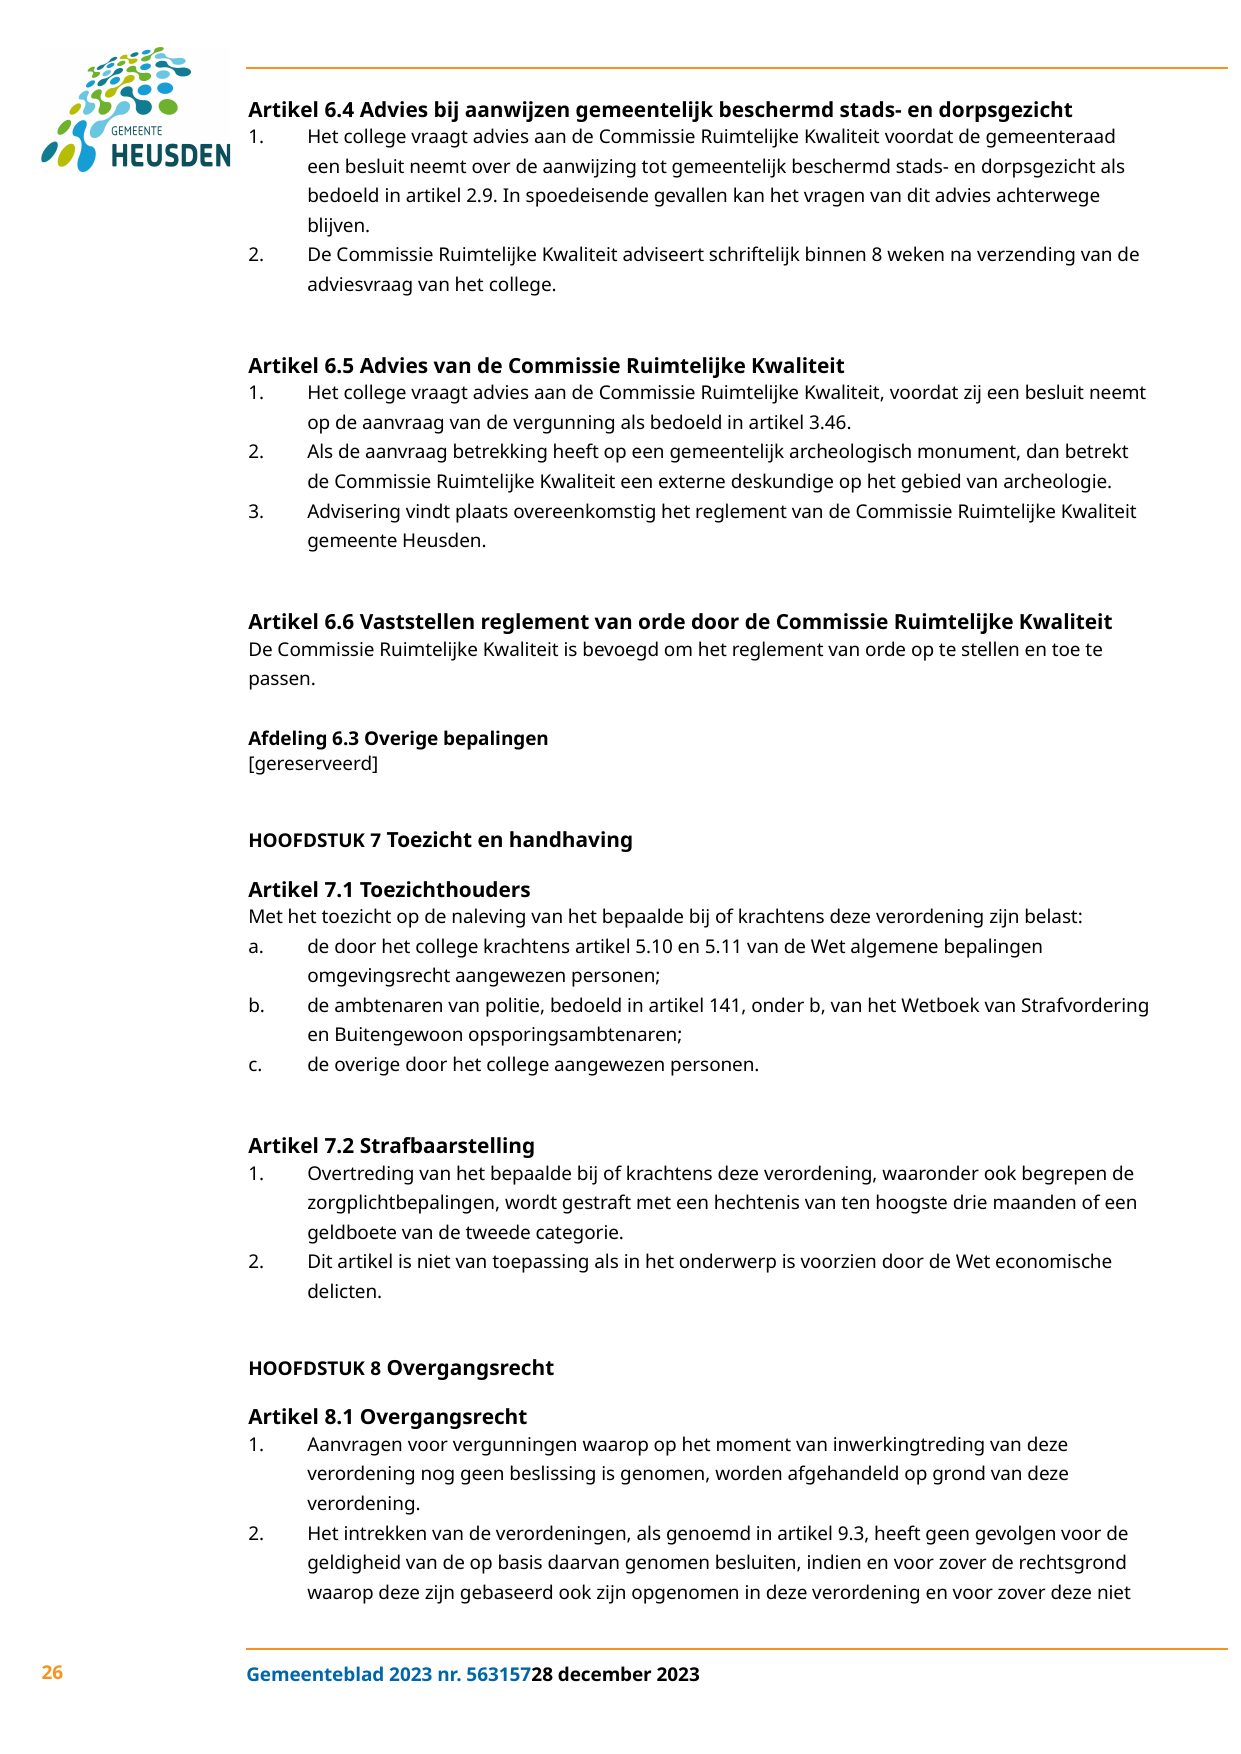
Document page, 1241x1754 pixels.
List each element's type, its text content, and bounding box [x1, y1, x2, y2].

list Het intrekken van de verordeningen, als genoemd in artikel 9.3, heeft geen gevolgen voor de geldigheid van de op basis daarvan genomen besluiten, indien en voor zover de rechtsgrond waarop deze zijn gebaseerd ook zijn opgenomen in deze verordening en voor zover deze niet [248, 1520, 1152, 1604]
text Artikel 7.2 Strafbaarstelling [248, 1131, 1152, 1160]
text Artikel 6.5 Advies van de Commissie Ruimtelijke Kwaliteit [248, 351, 1152, 379]
list Dit artikel is niet van toepassing als in het onderwerp is voorzien door de Wet economische delicten. [248, 1248, 1152, 1304]
text Artikel 6.6 Vaststellen reglement van orde door de Commissie Ruimtelijke Kwaliteit [248, 607, 1152, 636]
text Met het toezicht op de naleving van het bepaalde bij of krachtens deze verordening zijn belast: [248, 903, 1152, 929]
list Als de aanvraag betrekking heeft op een gemeentelijk archeologisch monument, dan betrekt de Commissie Ruimtelijke Kwaliteit een externe deskundige op het gebied van archeologie. [248, 439, 1152, 494]
text [gereserveerd] [248, 750, 1152, 776]
list Het college vraagt advies aan de Commissie Ruimtelijke Kwaliteit voordat de gemeenteraad een besluit neemt over de aanwijzing tot gemeentelijk beschermd stads- en dorpsgezicht als bedoeld in artikel 2.9. In spoedeisende gevallen kan het vragen van dit advies achterwege blijven. [248, 123, 1152, 238]
text Afdeling 6.3 Overige bepalingen [248, 725, 1152, 750]
text Artikel 6.4 Advies bij aanwijzen gemeentelijk beschermd stads- en dorpsgezicht [248, 95, 1152, 123]
text Artikel 8.1 Overgangsrecht [248, 1402, 1152, 1431]
text HOOFDSTUK 8 Overgangsrecht [248, 1353, 1152, 1382]
list de overige door het college aangewezen personen. [248, 1051, 1152, 1077]
text De Commissie Ruimtelijke Kwaliteit is bevoegd om het reglement van orde op te stellen en toe te passen. [248, 636, 1152, 691]
text HOOFDSTUK 7 Toezicht en handhaving [248, 826, 1152, 854]
list de door het college krachtens artikel 5.10 en 5.11 van de Wet algemene bepalingen omgevingsrecht aangewezen personen; [248, 933, 1152, 988]
list de ambtenaren van politie, bedoeld in artikel 141, onder b, van het Wetboek van Strafvordering en Buitengewoon opsporingsambtenaren; [248, 992, 1152, 1047]
list Het college vraagt advies aan de Commissie Ruimtelijke Kwaliteit, voordat zij een besluit neemt op de aanvraag van de vergunning als bedoeld in artikel 3.46. [248, 379, 1152, 435]
list De Commissie Ruimtelijke Kwaliteit adviseert schriftelijk binnen 8 weken na verzending van de adviesvraag van het college. [248, 242, 1152, 297]
text Artikel 7.1 Toezichthouders [248, 875, 1152, 903]
picture [41, 47, 231, 172]
list Advisering vindt plaats overeenkomstig het reglement van de Commissie Ruimtelijke Kwaliteit gemeente Heusden. [248, 498, 1152, 553]
list Aanvragen voor vergunningen waarop op het moment van inwerkingtreding van deze verordening nog geen beslissing is genomen, worden afgehandeld op grond van deze verordening. [248, 1431, 1152, 1516]
list Overtreding van het bepaalde bij of krachtens deze verordening, waaronder ook begrepen de zorgplichtbepalingen, wordt gestraft met een hechtenis van ten hoogste drie maanden of een geldboete van de tweede categorie. [248, 1160, 1152, 1244]
